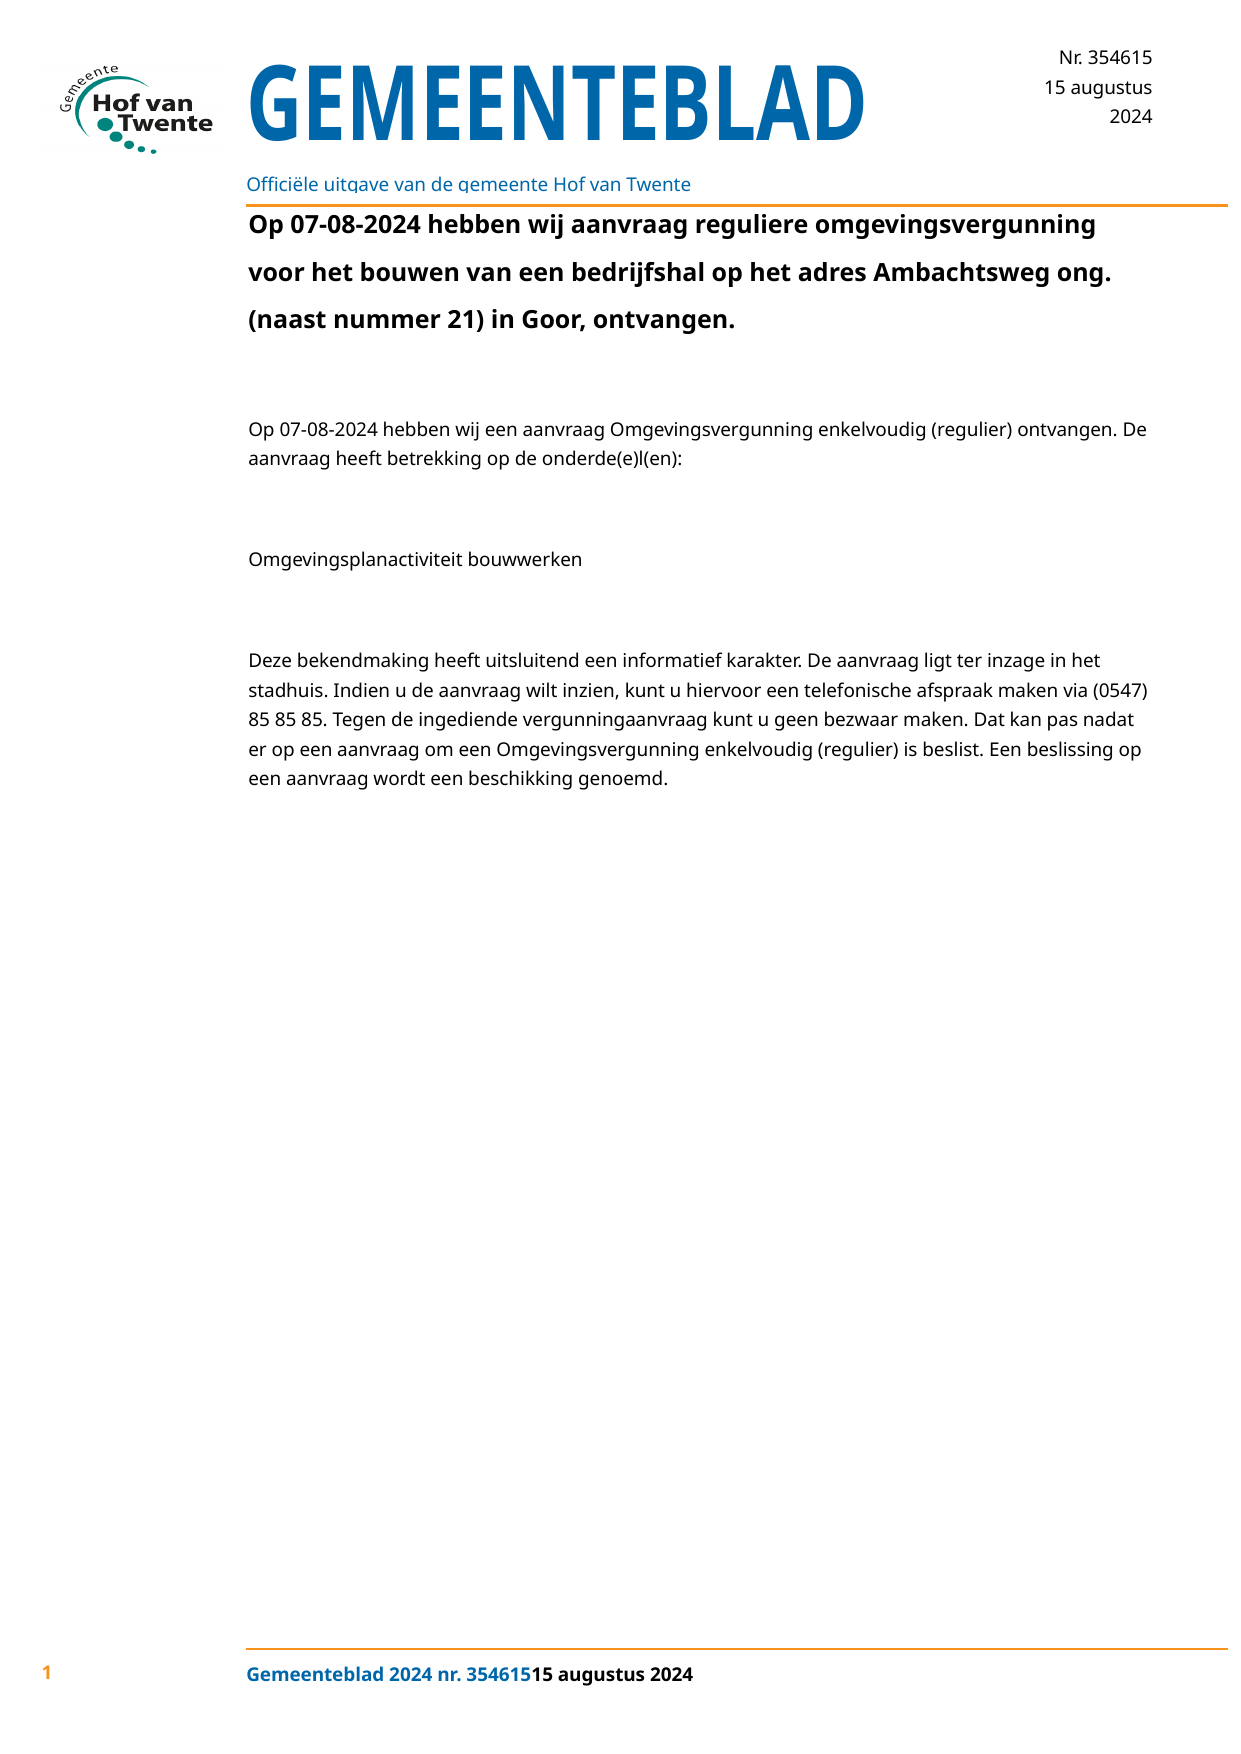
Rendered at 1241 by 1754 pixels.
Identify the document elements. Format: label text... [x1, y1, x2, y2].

text Op 07-08-2024 hebben wij een aanvraag Omgevingsvergunning enkelvoudig (regulier) ontvangen. De aanvraag heeft betrekking op de onderde(e)l(en): [248, 416, 1152, 471]
text Op 07-08-2024 hebben wij aanvraag reguliere omgevingsvergunning voor het bouwen van een bedrijfshal op het adres Ambachtsweg ong. (naast nummer 21) in Goor, ontvangen. [248, 207, 1152, 336]
text Deze bekendmaking heeft uitsluitend een informatief karakter. De aanvraag ligt ter inzage in het stadhuis. Indien u de aanvraag wilt inzien, kunt u hiervoor een telefonische afspraak maken via (0547) 85 85 85. Tegen de ingediende vergunningaanvraag kunt u geen bezwaar maken. Dat kan pas nadat er op een aanvraag om een Omgevingsvergunning enkelvoudig (regulier) is beslist. Een beslissing op een aanvraag wordt een beschikking genoemd. [248, 647, 1152, 791]
text Omgevingsplanactiviteit bouwwerken [248, 546, 1152, 572]
picture [41, 47, 231, 172]
